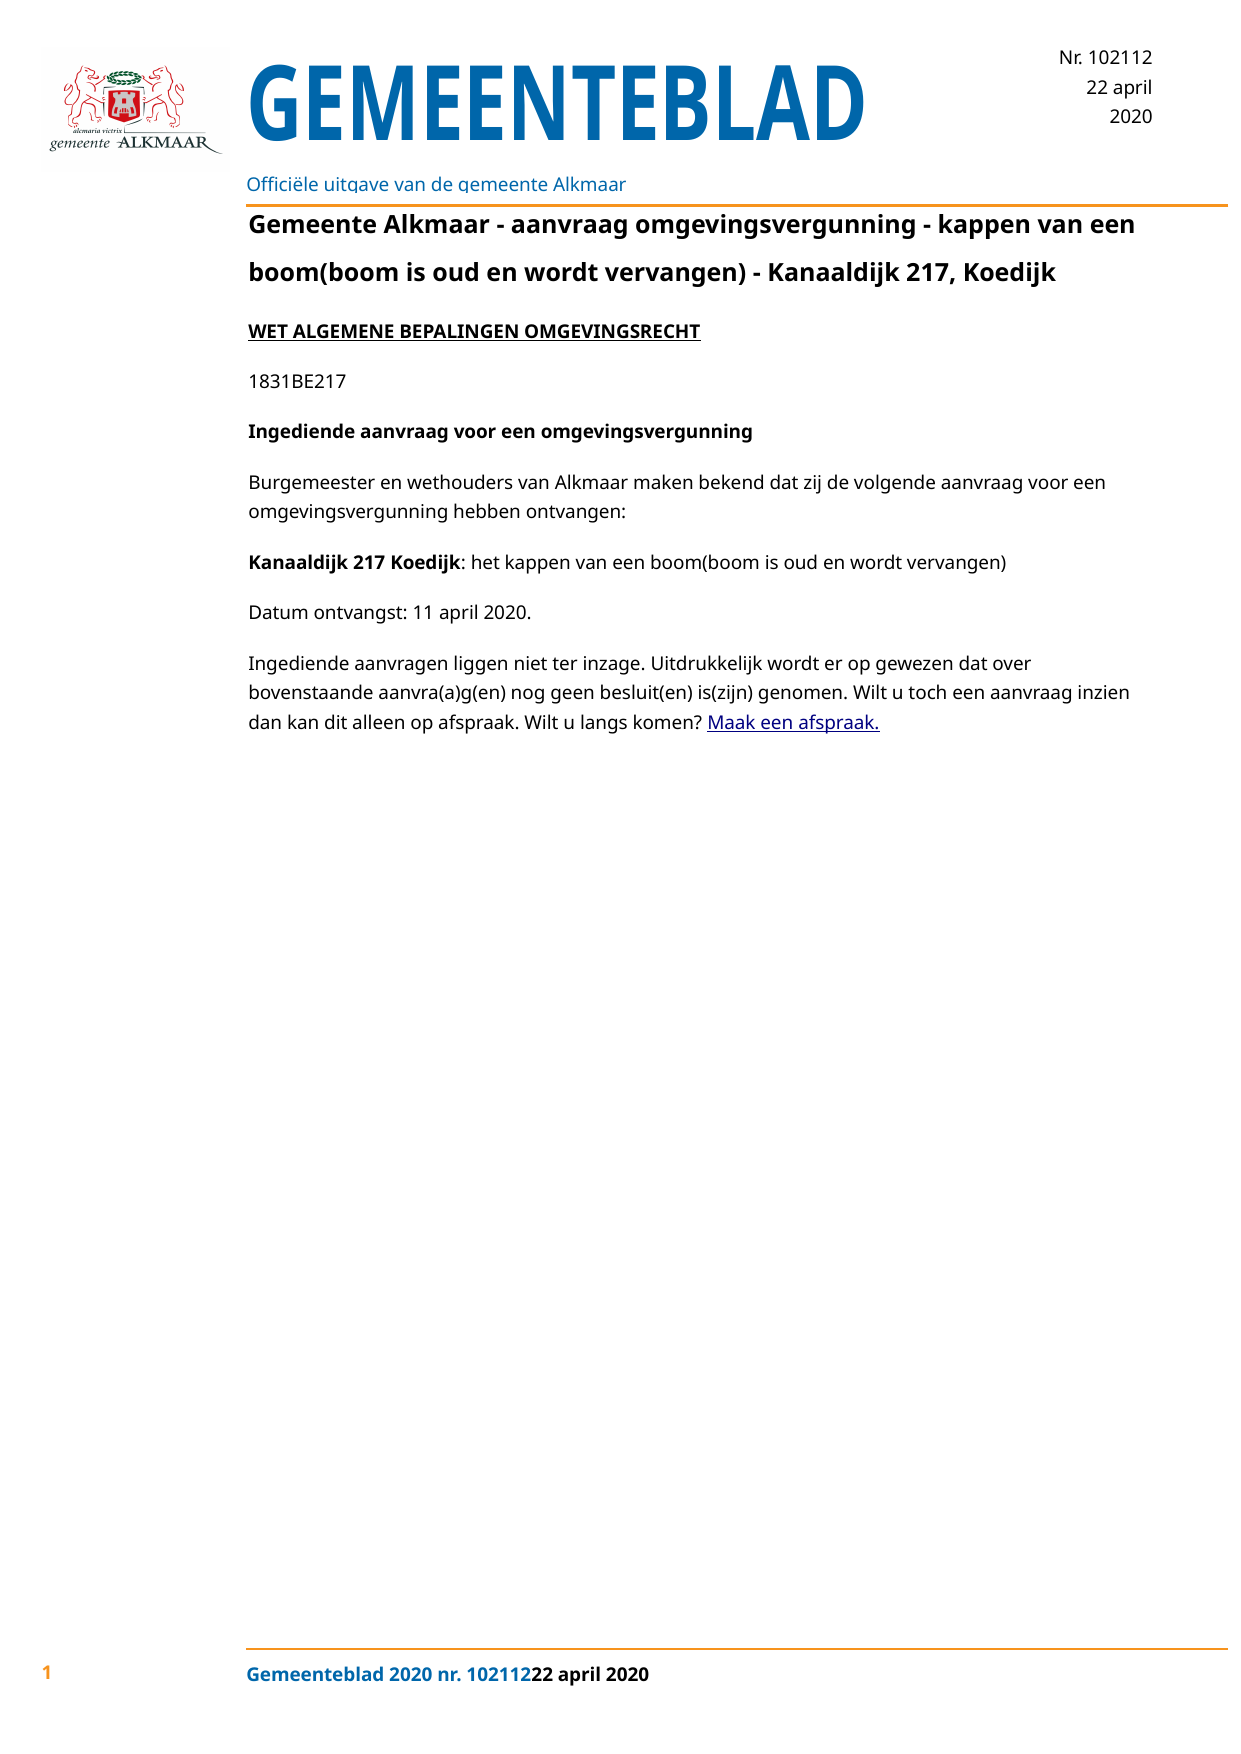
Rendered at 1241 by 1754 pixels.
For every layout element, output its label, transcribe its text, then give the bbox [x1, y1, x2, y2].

text Burgemeester en wethouders van Alkmaar maken bekend dat zij de volgende aanvraag voor een omgevingsvergunning hebben ontvangen: [248, 469, 1152, 524]
text Gemeente Alkmaar - aanvraag omgevingsvergunning - kappen van een boom(boom is oud en wordt vervangen) - Kanaaldijk 217, Koedijk [248, 207, 1152, 288]
picture [41, 47, 231, 172]
text Ingediende aanvragen liggen niet ter inzage. Uitdrukkelijk wordt er op gewezen dat over bovenstaande aanvra(a)g(en) nog geen besluit(en) is(zijn) genomen. Wilt u toch een aanvraag inzien dan kan dit alleen op afspraak. Wilt u langs komen? Maak een afspraak. [248, 650, 1152, 735]
text WET ALGEMENE BEPALINGEN OMGEVINGSRECHT [248, 318, 1152, 344]
text 1831BE217 [248, 368, 1152, 394]
text Kanaaldijk 217 Koedijk: het kappen van een boom(boom is oud en wordt vervangen) [248, 549, 1152, 575]
text Ingediende aanvraag voor een omgevingsvergunning [248, 419, 1152, 444]
text Datum ontvangst: 11 april 2020. [248, 599, 1152, 625]
